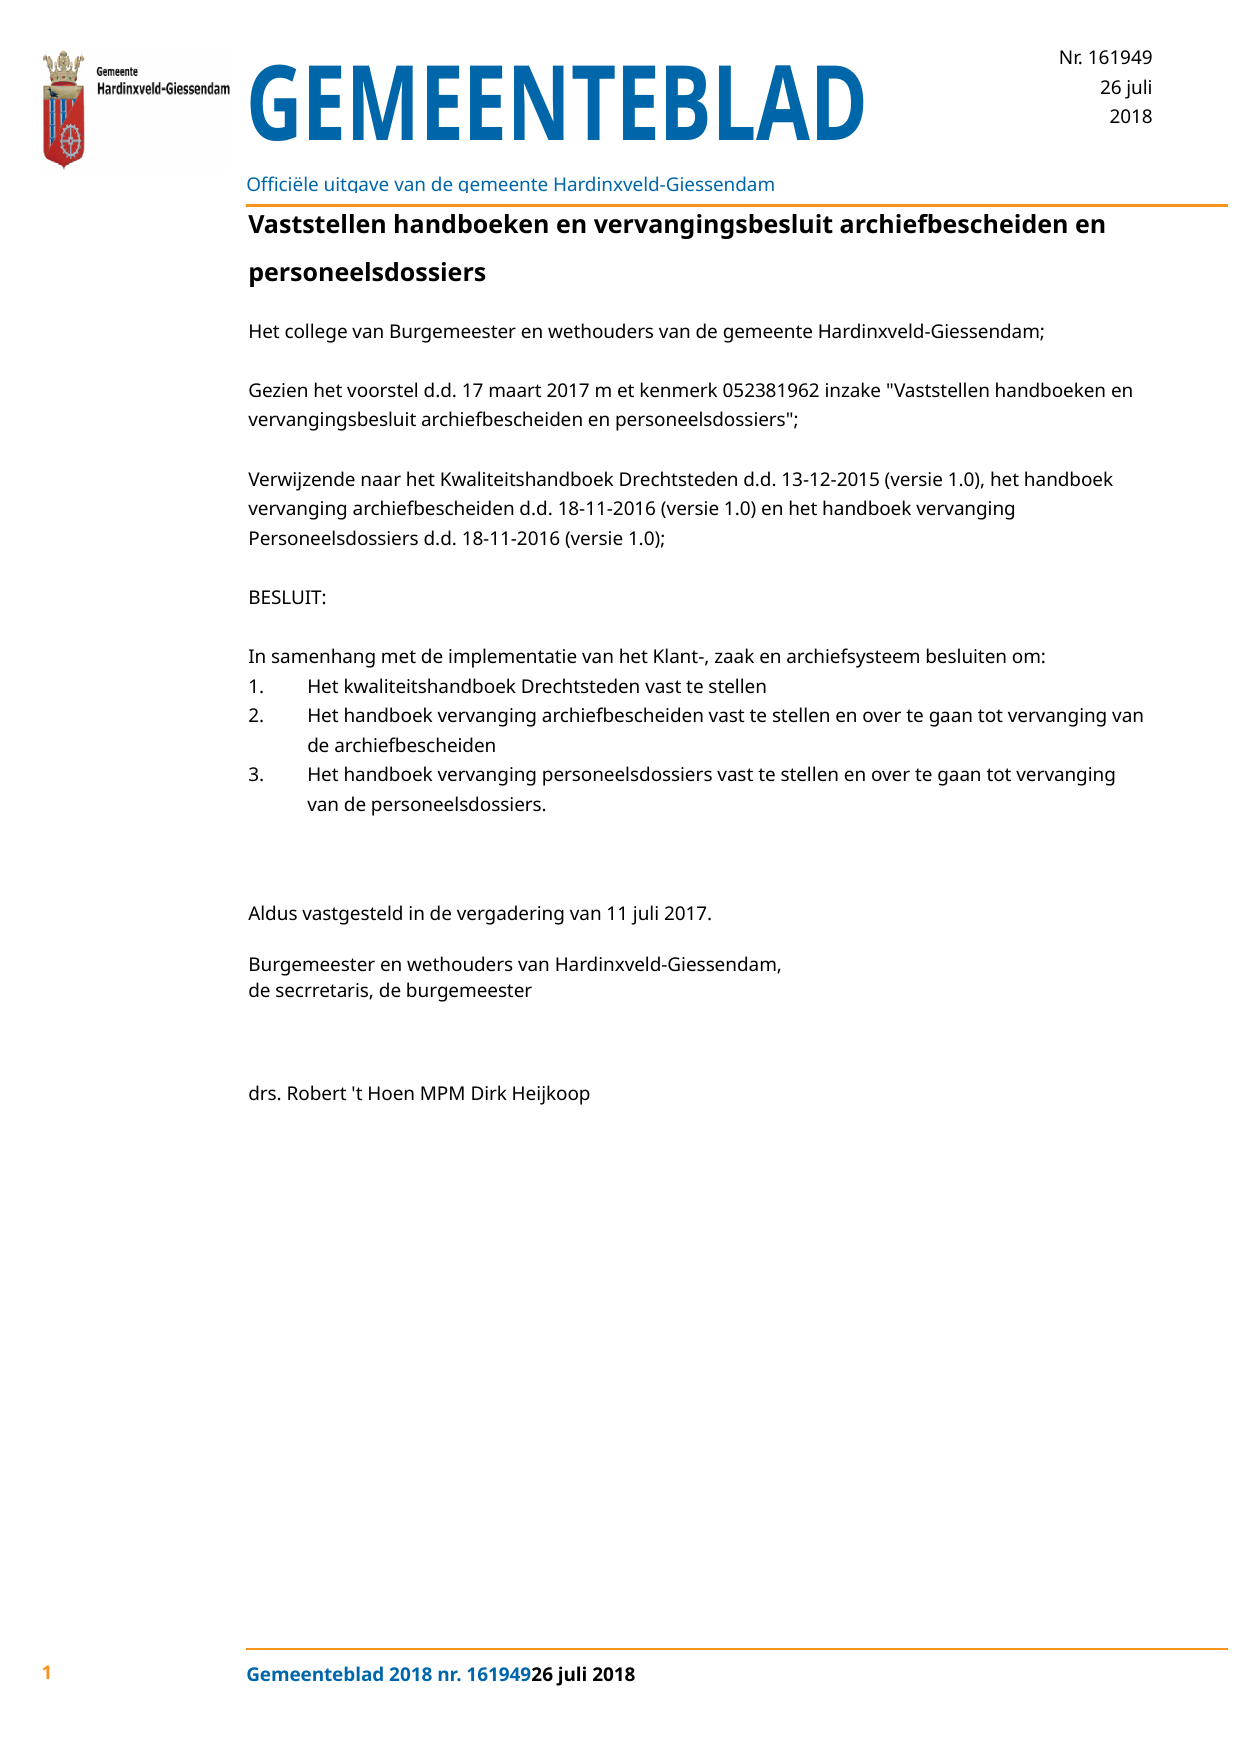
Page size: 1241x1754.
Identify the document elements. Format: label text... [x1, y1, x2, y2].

text Verwijzende naar het Kwaliteitshandboek Drechtsteden d.d. 13-12-2015 (versie 1.0), het handboek vervanging archiefbescheiden d.d. 18-11-2016 (versie 1.0) en het handboek vervanging Personeelsdossiers d.d. 18-11-2016 (versie 1.0); [248, 466, 1152, 551]
picture [41, 47, 231, 172]
text In samenhang met de implementatie van het Klant-, zaak en archiefsysteem besluiten om: [248, 643, 1152, 669]
list Het kwaliteitshandboek Drechtsteden vast te stellen [248, 673, 1152, 699]
text drs. Robert 't Hoen MPM Dirk Heijkoop [248, 1080, 1152, 1106]
text BESLUIT: [248, 584, 1152, 610]
text Gezien het voorstel d.d. 17 maart 2017 m et kenmerk 052381962 inzake "Vaststellen handboeken en vervangingsbesluit archiefbescheiden en personeelsdossiers"; [248, 377, 1152, 432]
text Het college van Burgemeester en wethouders van de gemeente Hardinxveld-Giessendam; [248, 318, 1152, 344]
text de secrretaris, de burgemeester [248, 977, 1152, 1003]
list Het handboek vervanging archiefbescheiden vast te stellen en over te gaan tot vervanging van de archiefbescheiden [248, 702, 1152, 758]
text Vaststellen handboeken en vervangingsbesluit archiefbescheiden en personeelsdossiers [248, 207, 1152, 288]
text Aldus vastgesteld in de vergadering van 11 juli 2017. [248, 900, 1152, 925]
text Burgemeester en wethouders van Hardinxveld-Giessendam, [248, 951, 1152, 977]
list Het handboek vervanging personeelsdossiers vast te stellen en over te gaan tot vervanging van de personeelsdossiers. [248, 762, 1152, 817]
